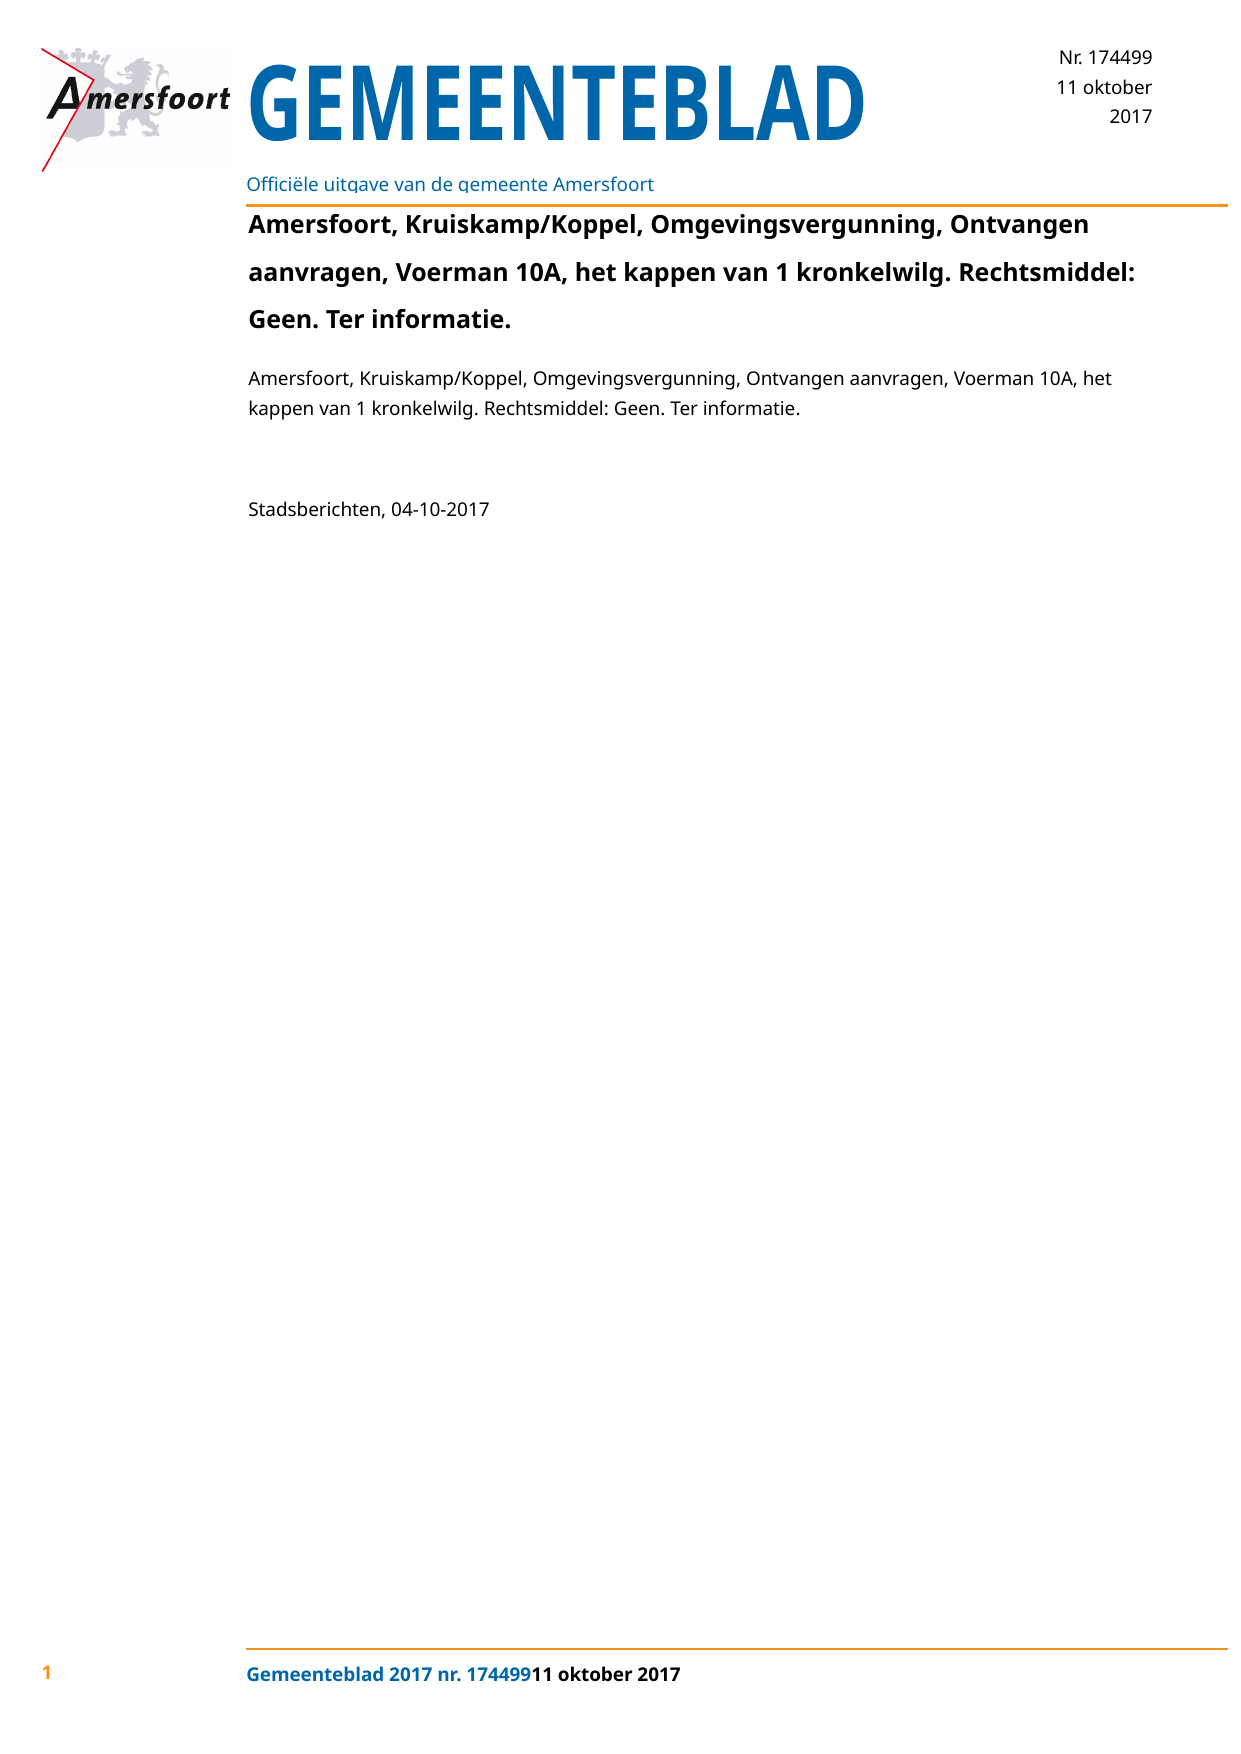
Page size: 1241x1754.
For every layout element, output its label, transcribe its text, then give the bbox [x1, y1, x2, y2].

picture [41, 47, 231, 172]
text Amersfoort, Kruiskamp/Koppel, Omgevingsvergunning, Ontvangen aanvragen, Voerman 10A, het kappen van 1 kronkelwilg. Rechtsmiddel: Geen. Ter informatie. [248, 207, 1152, 336]
text Amersfoort, Kruiskamp/Koppel, Omgevingsvergunning, Ontvangen aanvragen, Voerman 10A, het kappen van 1 kronkelwilg. Rechtsmiddel: Geen. Ter informatie. [248, 366, 1152, 421]
text Stadsberichten, 04-10-2017 [248, 496, 1152, 522]
